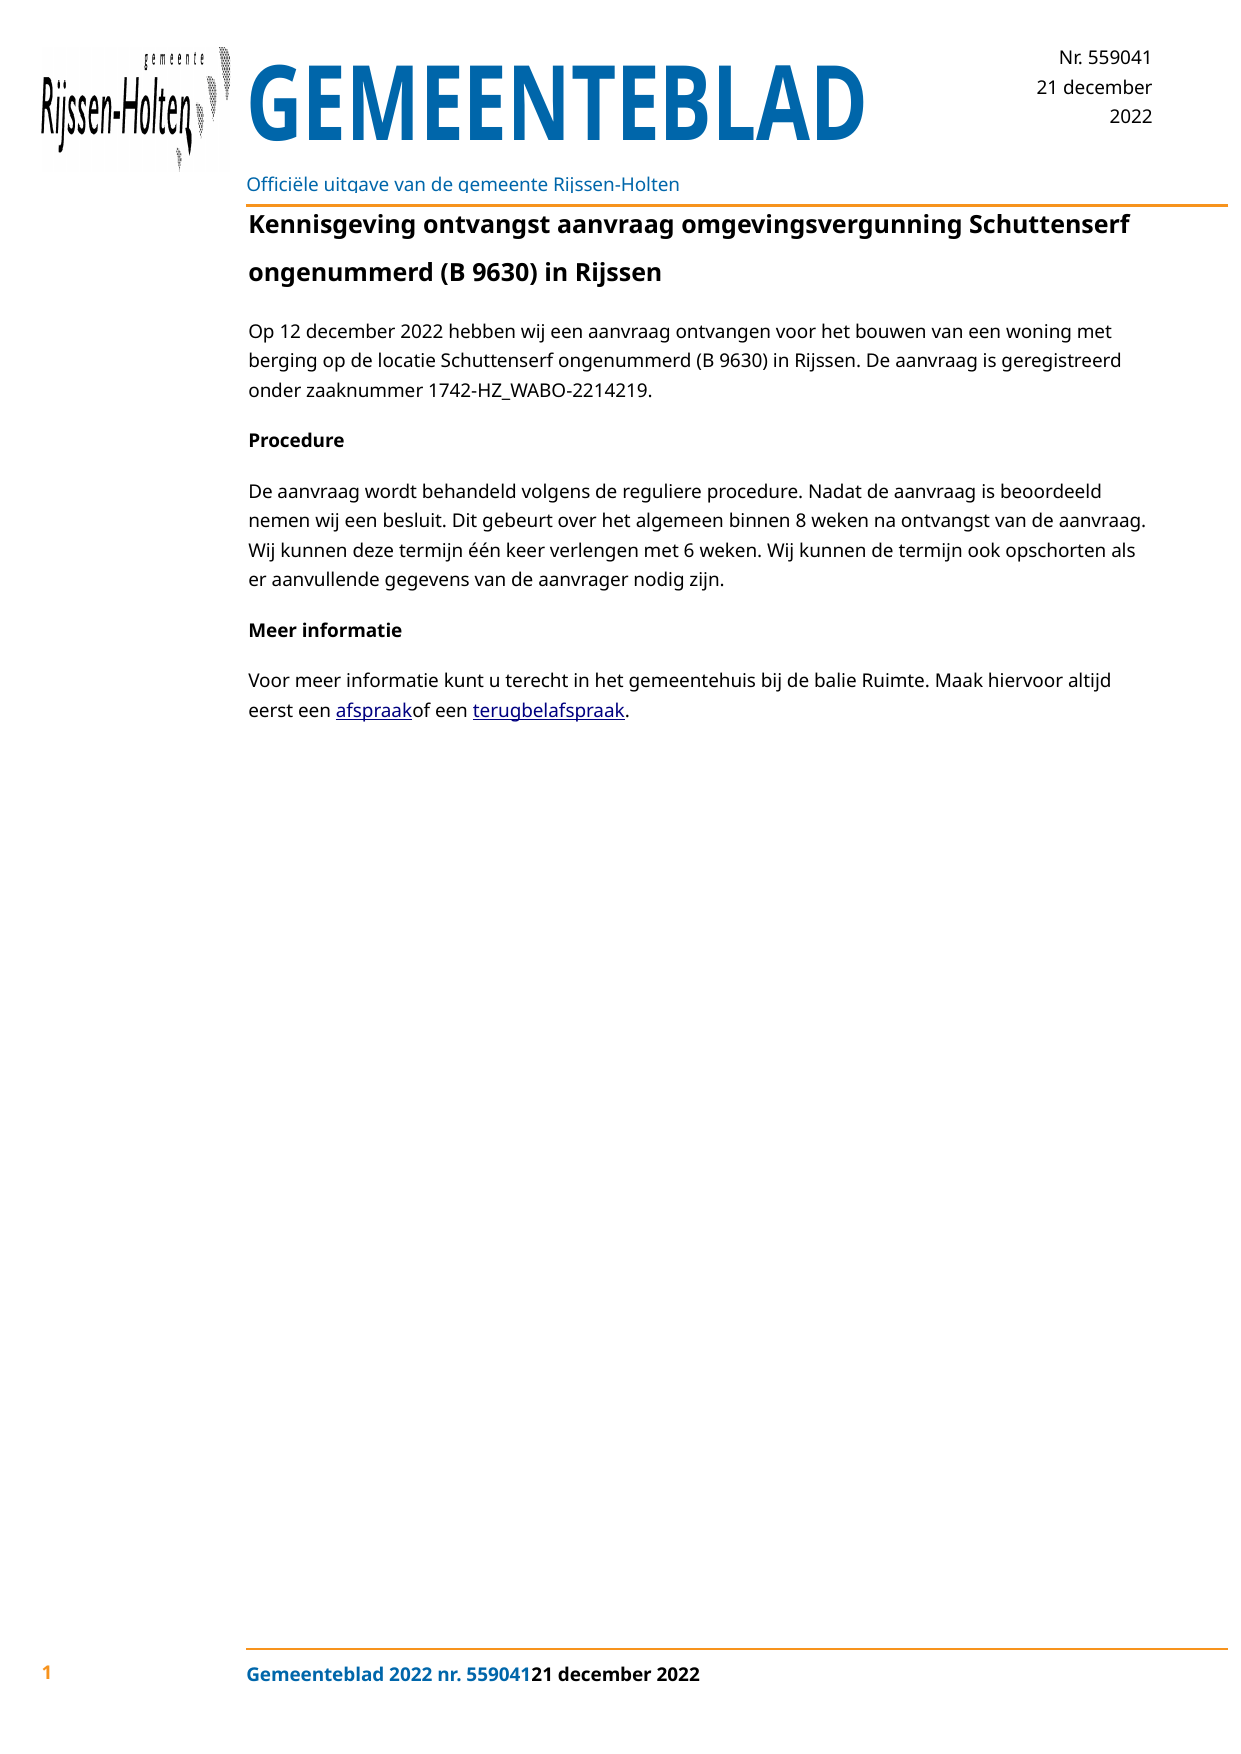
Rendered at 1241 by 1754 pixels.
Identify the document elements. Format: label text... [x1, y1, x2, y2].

text De aanvraag wordt behandeld volgens de reguliere procedure. Nadat de aanvraag is beoordeeld nemen wij een besluit. Dit gebeurt over het algemeen binnen 8 weken na ontvangst van de aanvraag. Wij kunnen deze termijn één keer verlengen met 6 weken. Wij kunnen de termijn ook opschorten als er aanvullende gegevens van de aanvrager nodig zijn. [248, 478, 1152, 592]
text Meer informatie [248, 617, 1152, 643]
text Voor meer informatie kunt u terecht in het gemeentehuis bij de balie Ruimte. Maak hiervoor altijd eerst een afspraakof een terugbelafspraak. [248, 667, 1152, 723]
text Kennisgeving ontvangst aanvraag omgevingsvergunning Schuttenserf ongenummerd (B 9630) in Rijssen [248, 207, 1152, 288]
text Op 12 december 2022 hebben wij een aanvraag ontvangen voor het bouwen van een woning met berging op de locatie Schuttenserf ongenummerd (B 9630) in Rijssen. De aanvraag is geregistreerd onder zaaknummer 1742-HZ_WABO-2214219. [248, 318, 1152, 403]
picture [41, 47, 231, 172]
text Procedure [248, 427, 1152, 453]
